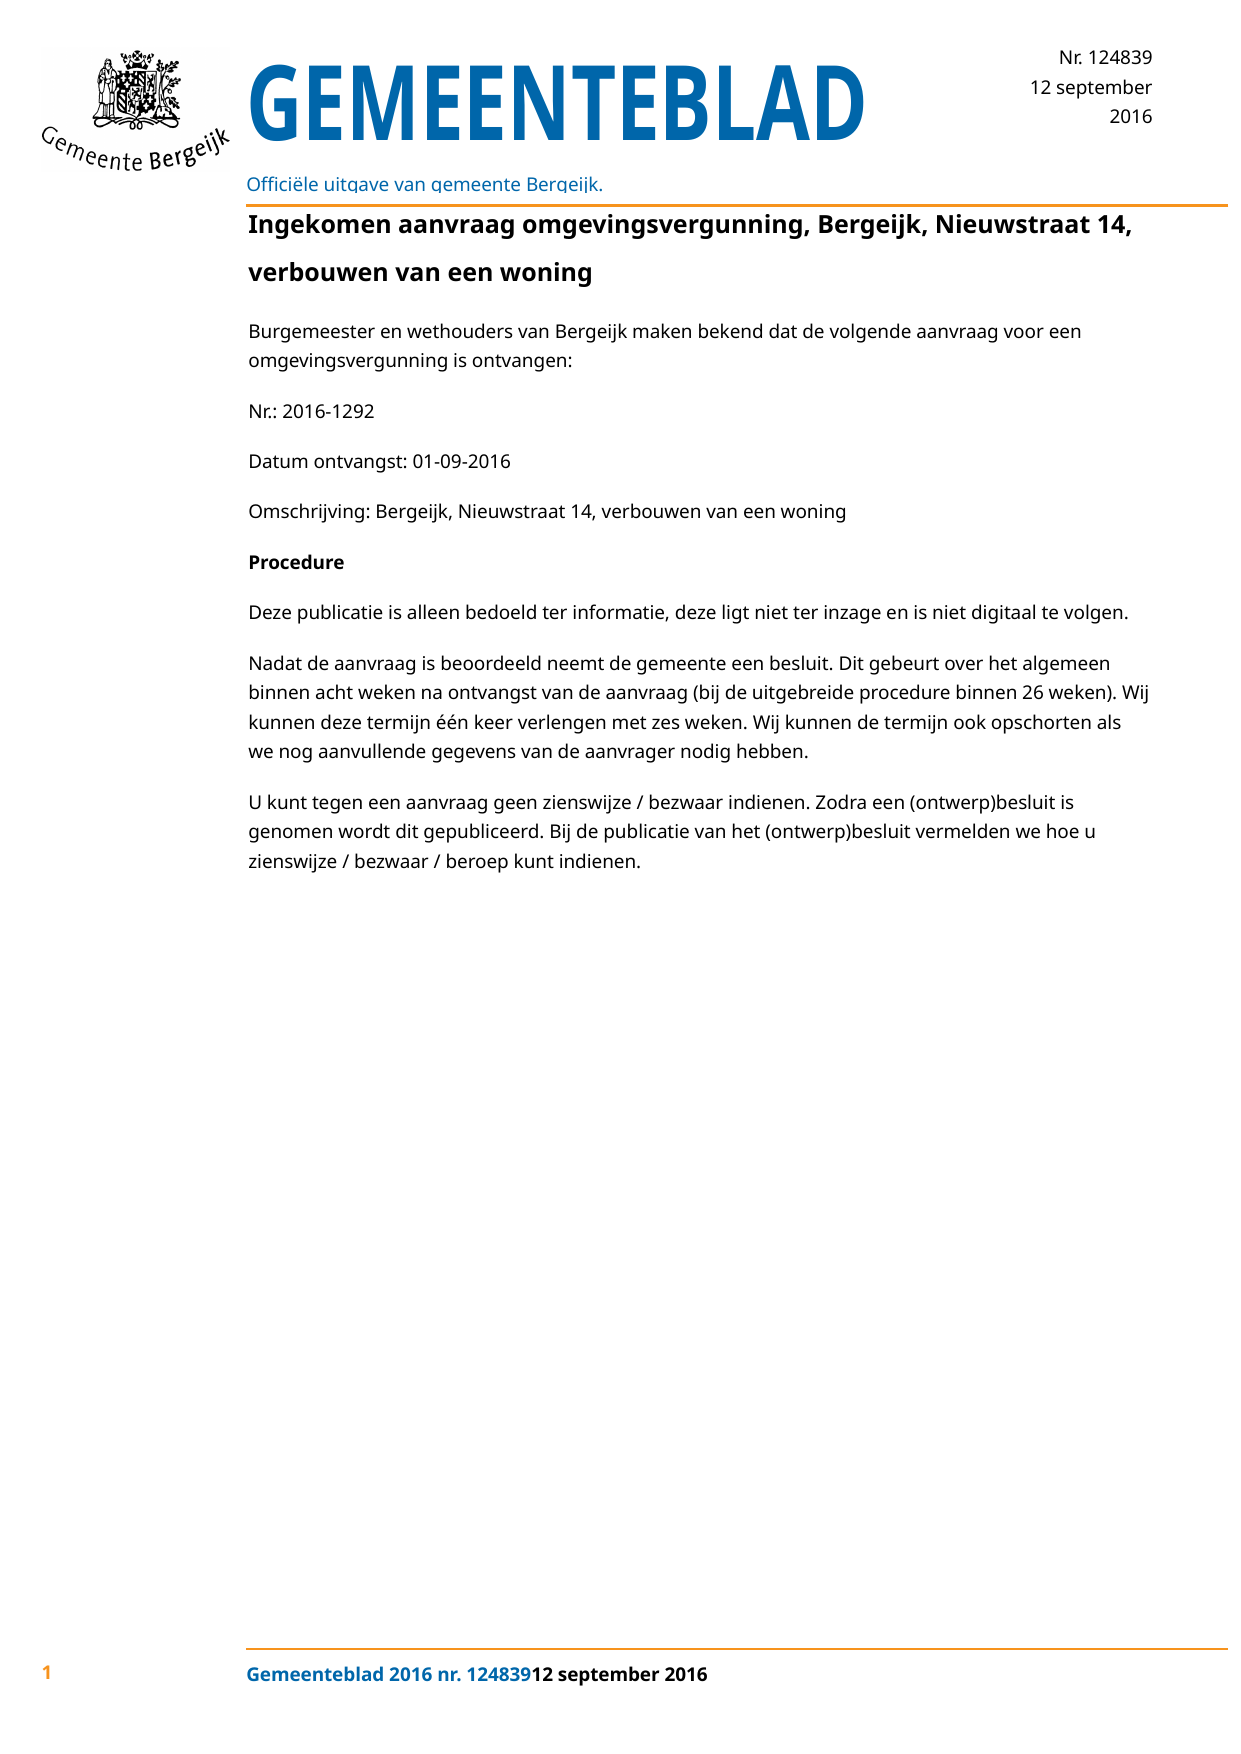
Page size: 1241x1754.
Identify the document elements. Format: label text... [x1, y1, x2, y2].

text Burgemeester en wethouders van Bergeijk maken bekend dat de volgende aanvraag voor een omgevingsvergunning is ontvangen: [248, 318, 1152, 373]
text Nr.: 2016-1292 [248, 398, 1152, 424]
text U kunt tegen een aanvraag geen zienswijze / bezwaar indienen. Zodra een (ontwerp)besluit is genomen wordt dit gepubliceerd. Bij de publicatie van het (ontwerp)besluit vermelden we hoe u zienswijze / bezwaar / beroep kunt indienen. [248, 789, 1152, 874]
text Procedure [248, 549, 1152, 575]
text Omschrijving: Bergeijk, Nieuwstraat 14, verbouwen van een woning [248, 499, 1152, 524]
text Nadat de aanvraag is beoordeeld neemt de gemeente een besluit. Dit gebeurt over het algemeen binnen acht weken na ontvangst van de aanvraag (bij de uitgebreide procedure binnen 26 weken). Wij kunnen deze termijn één keer verlengen met zes weken. Wij kunnen de termijn ook opschorten als we nog aanvullende gegevens van de aanvrager nodig hebben. [248, 650, 1152, 764]
text Ingekomen aanvraag omgevingsvergunning, Bergeijk, Nieuwstraat 14, verbouwen van een woning [248, 207, 1152, 288]
text Deze publicatie is alleen bedoeld ter informatie, deze ligt niet ter inzage en is niet digitaal te volgen. [248, 599, 1152, 625]
text Datum ontvangst: 01-09-2016 [248, 448, 1152, 474]
picture [41, 47, 231, 172]
